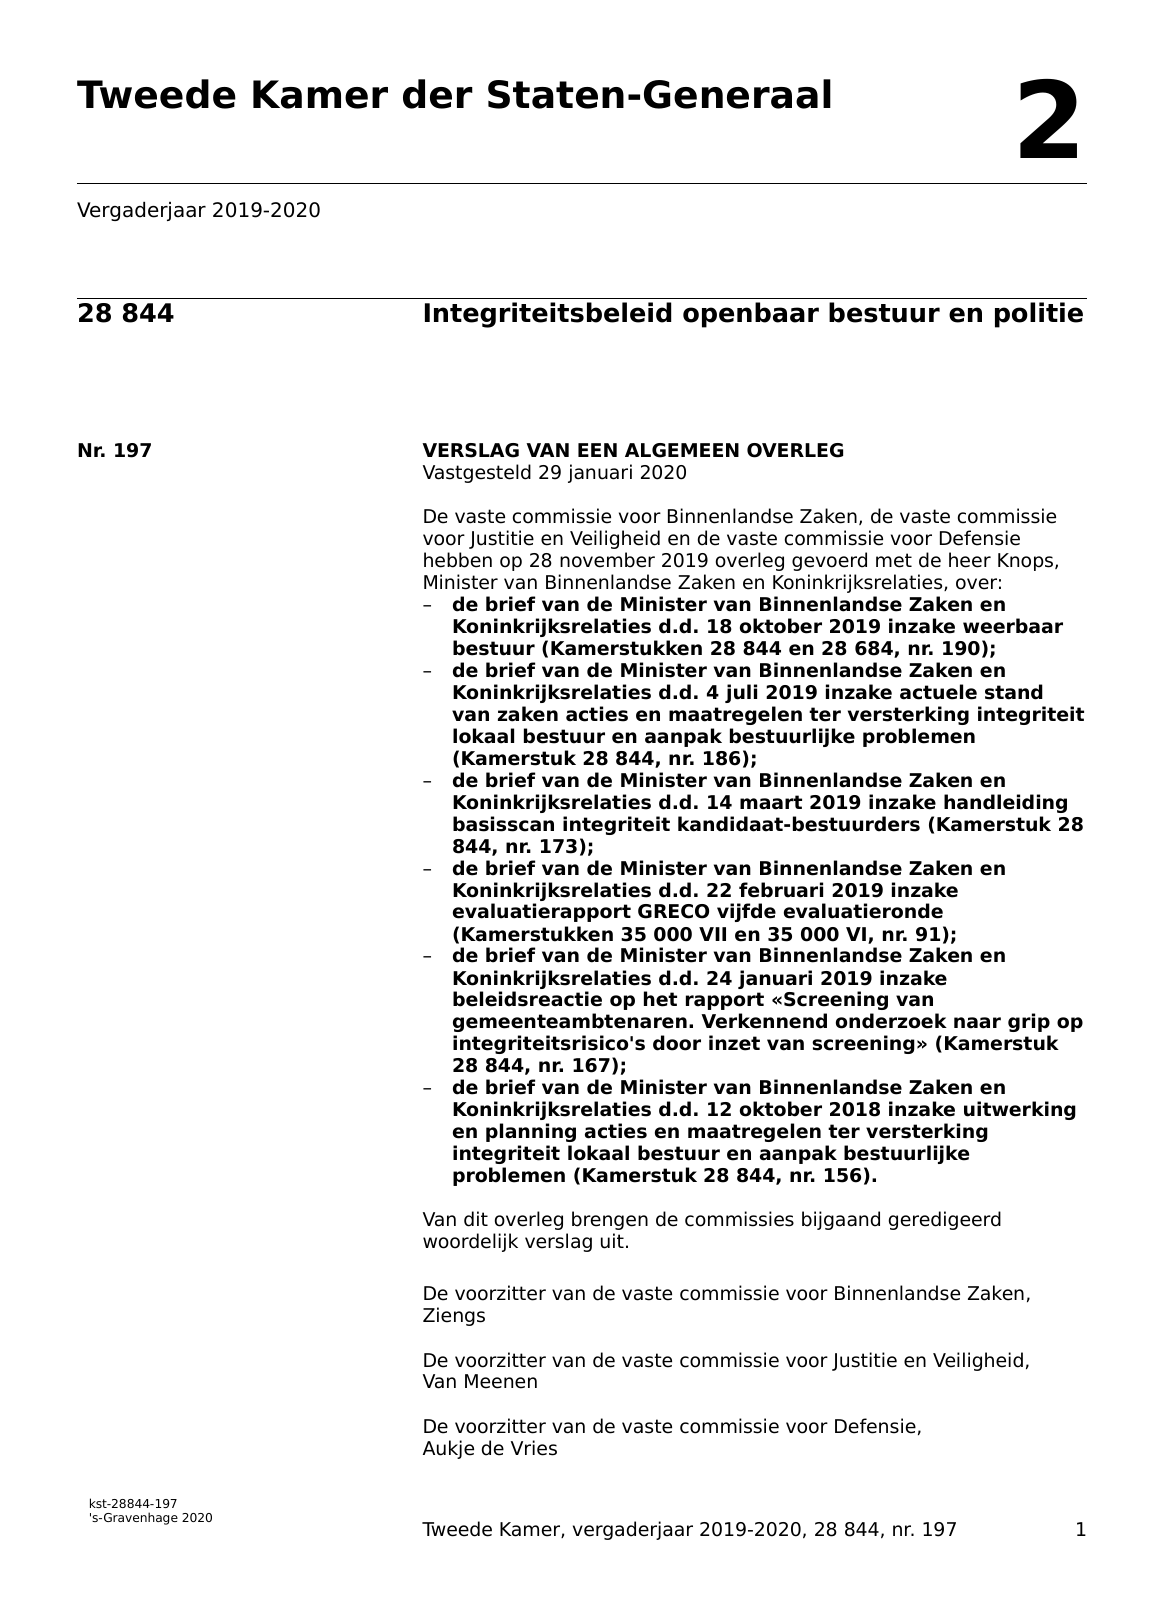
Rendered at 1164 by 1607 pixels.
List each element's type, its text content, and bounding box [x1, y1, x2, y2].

text De voorzitter van de vaste commissie voor Binnenlandse Zaken, Ziengs [422, 1283, 1087, 1327]
text 's-Gravenhage 2020 [88, 1511, 323, 1525]
subtitle Nr. 197 VERSLAG VAN EEN ALGEMEEN OVERLEG [77, 440, 1087, 462]
table_cell Vergaderjaar 2019-2020 [77, 184, 1087, 298]
table_header Tweede Kamer der Staten-Generaal [77, 59, 886, 183]
text – de brief van de Minister van Binnenlandse Zaken en Koninkrijksrelaties d.d. 22 februari 2019 inzake evaluatierapport GRECO vijfde evaluatieronde (Kamerstukken 35 000 VII en 35 000 VI, nr. 91); [422, 857, 1087, 945]
text – de brief van de Minister van Binnenlandse Zaken en Koninkrijksrelaties d.d. 4 juli 2019 inzake actuele stand van zaken acties en maatregelen ter versterking integriteit lokaal bestuur en aanpak bestuurlijke problemen (Kamerstuk 28 844, nr. 186); [422, 660, 1087, 769]
table_header 2 [886, 59, 1087, 183]
text kst-28844-197 [88, 1497, 323, 1511]
text – de brief van de Minister van Binnenlandse Zaken en Koninkrijksrelaties d.d. 18 oktober 2019 inzake weerbaar bestuur (Kamerstukken 28 844 en 28 684, nr. 190); [422, 594, 1087, 660]
text De voorzitter van de vaste commissie voor Justitie en Veiligheid, Van Meenen [422, 1349, 1087, 1393]
text – de brief van de Minister van Binnenlandse Zaken en Koninkrijksrelaties d.d. 24 januari 2019 inzake beleidsreactie op het rapport «Screening van gemeenteambtenaren. Verkennend onderzoek naar grip op integriteitsrisico's door inzet van screening» (Kamerstuk 28 844, nr. 167); [422, 945, 1087, 1077]
subtitle 28 844 Integriteitsbeleid openbaar bestuur en politie [77, 299, 1087, 329]
text – de brief van de Minister van Binnenlandse Zaken en Koninkrijksrelaties d.d. 14 maart 2019 inzake handleiding basisscan integriteit kandidaat-bestuurders (Kamerstuk 28 844, nr. 173); [422, 769, 1087, 857]
text De voorzitter van de vaste commissie voor Defensie, Aukje de Vries [422, 1416, 1087, 1459]
text Vastgesteld 29 januari 2020 [422, 462, 1087, 484]
text De vaste commissie voor Binnenlandse Zaken, de vaste commissie voor Justitie en Veiligheid en de vaste commissie voor Defensie hebben op 28 november 2019 overleg gevoerd met de heer Knops, Minister van Binnenlandse Zaken en Koninkrijksrelaties, over: [422, 506, 1087, 594]
text – de brief van de Minister van Binnenlandse Zaken en Koninkrijksrelaties d.d. 12 oktober 2018 inzake uitwerking en planning acties en maatregelen ter versterking integriteit lokaal bestuur en aanpak bestuurlijke problemen (Kamerstuk 28 844, nr. 156). [422, 1077, 1087, 1187]
text Van dit overleg brengen de commissies bijgaand geredigeerd woordelijk verslag uit. [422, 1209, 1087, 1253]
